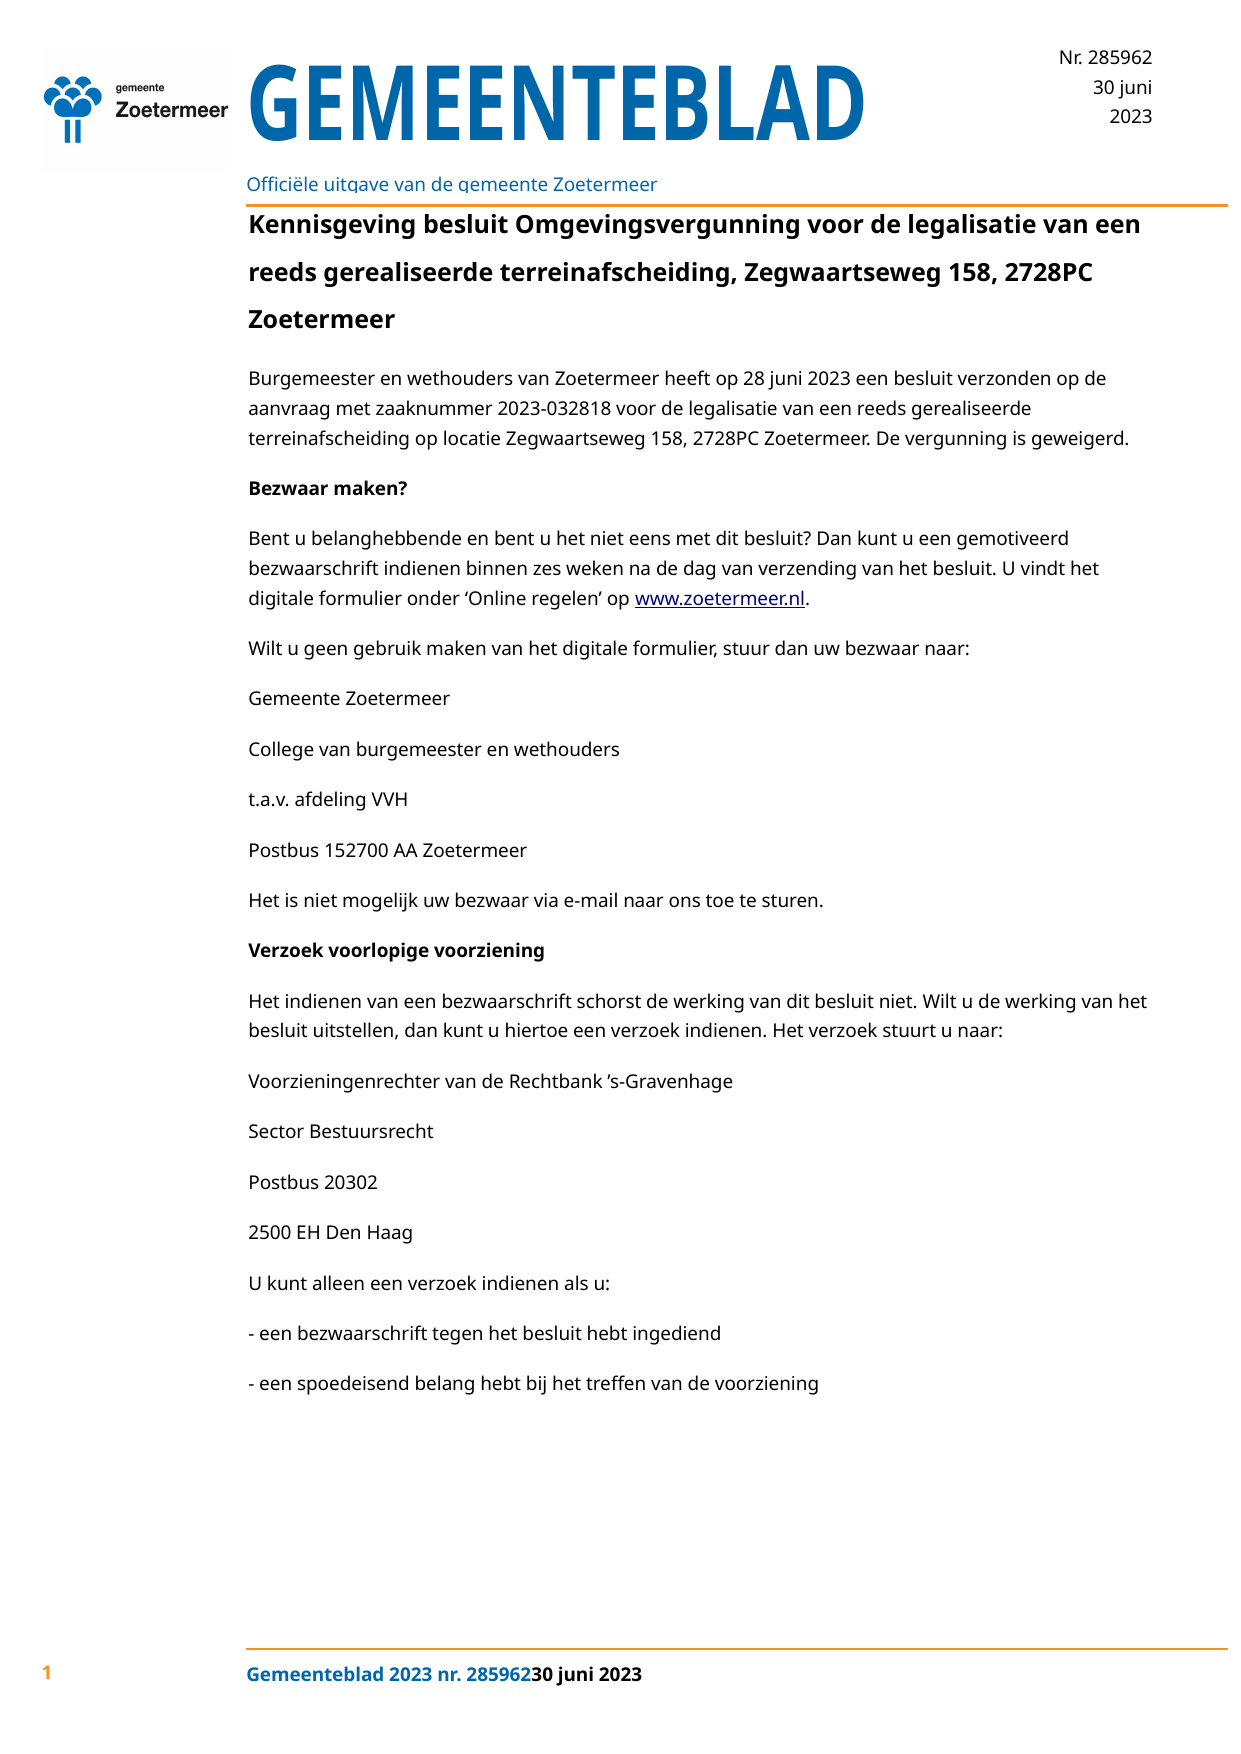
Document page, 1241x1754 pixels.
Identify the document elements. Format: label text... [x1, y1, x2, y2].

text College van burgemeester en wethouders [248, 736, 1152, 762]
text Postbus 152700 AA Zoetermeer [248, 837, 1152, 862]
text U kunt alleen een verzoek indienen als u: [248, 1270, 1152, 1295]
text Verzoek voorlopige voorziening [248, 938, 1152, 963]
text Het indienen van een bezwaarschrift schorst de werking van dit besluit niet. Wilt u de werking van het besluit uitstellen, dan kunt u hiertoe een verzoek indienen. Het verzoek stuurt u naar: [248, 988, 1152, 1043]
text Wilt u geen gebruik maken van het digitale formulier, stuur dan uw bezwaar naar: [248, 635, 1152, 661]
text t.a.v. afdeling VVH [248, 786, 1152, 812]
picture [41, 47, 231, 172]
text - een bezwaarschrift tegen het besluit hebt ingediend [248, 1320, 1152, 1346]
text Sector Bestuursrecht [248, 1118, 1152, 1144]
text Gemeente Zoetermeer [248, 686, 1152, 711]
text Voorzieningenrechter van de Rechtbank ’s-Gravenhage [248, 1068, 1152, 1094]
text Bezwaar maken? [248, 475, 1152, 501]
text 2500 EH Den Haag [248, 1219, 1152, 1245]
text Burgemeester en wethouders van Zoetermeer heeft op 28 juni 2023 een besluit verzonden op de aanvraag met zaaknummer 2023-032818 voor de legalisatie van een reeds gerealiseerde terreinafscheiding op locatie Zegwaartseweg 158, 2728PC Zoetermeer. De vergunning is geweigerd. [248, 366, 1152, 450]
text Het is niet mogelijk uw bezwaar via e-mail naar ons toe te sturen. [248, 887, 1152, 913]
text Bent u belanghebbende en bent u het niet eens met dit besluit? Dan kunt u een gemotiveerd bezwaarschrift indienen binnen zes weken na de dag van verzending van het besluit. U vindt het digitale formulier onder ‘Online regelen’ op www.zoetermeer.nl. [248, 526, 1152, 610]
text Kennisgeving besluit Omgevingsvergunning voor de legalisatie van een reeds gerealiseerde terreinafscheiding, Zegwaartseweg 158, 2728PC Zoetermeer [248, 207, 1152, 336]
text Postbus 20302 [248, 1169, 1152, 1194]
text - een spoedeisend belang hebt bij het treffen van de voorziening [248, 1371, 1152, 1396]
